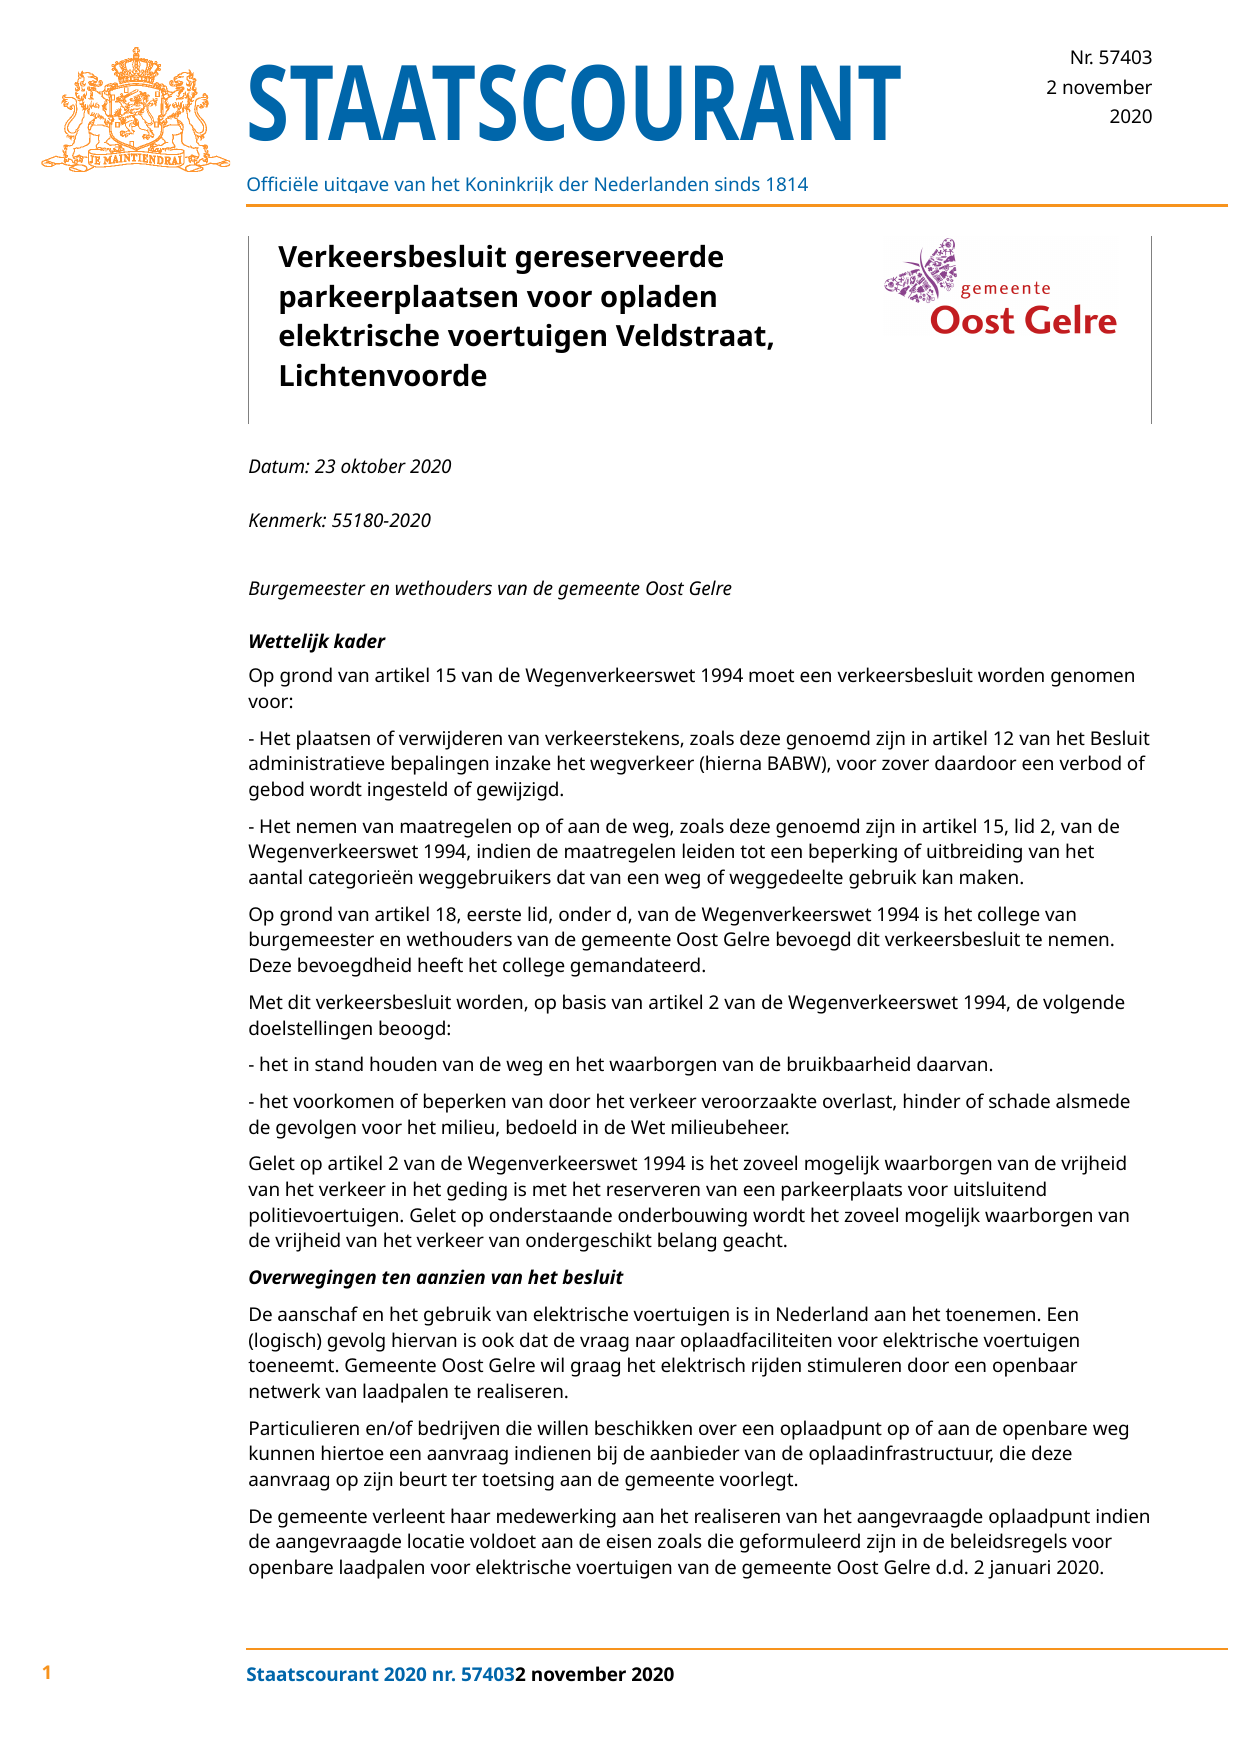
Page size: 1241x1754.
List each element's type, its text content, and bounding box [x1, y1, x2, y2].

text Op grond van artikel 15 van de Wegenverkeerswet 1994 moet een verkeersbesluit worden genomen voor: [248, 662, 1152, 714]
table_header Verkeersbesluit gereserveerde parkeerplaatsen voor opladen elektrische voertuigen Veldstraat, Lichtenvoorde [249, 236, 850, 424]
text Burgemeester en wethouders van de gemeente Oost Gelre [248, 575, 1152, 601]
text Overwegingen ten aanzien van het besluit [248, 1264, 1152, 1290]
text De aanschaf en het gebruik van elektrische voertuigen is in Nederland aan het toenemen. Een (logisch) gevolg hiervan is ook dat de vraag naar oplaadfaciliteiten voor elektrische voertuigen toeneemt. Gemeente Oost Gelre wil graag het elektrisch rijden stimuleren door een openbaar netwerk van laadpalen te realiseren. [248, 1301, 1152, 1404]
text Datum: 23 oktober 2020 [248, 454, 1152, 479]
text - het in stand houden van de weg en het waarborgen van de bruikbaarheid daarvan. [248, 1051, 1152, 1077]
text De gemeente verleent haar medewerking aan het realiseren van het aangevraagde oplaadpunt indien de aangevraagde locatie voldoet aan de eisen zoals die geformuleerd zijn in de beleidsregels voor openbare laadpalen voor elektrische voertuigen van de gemeente Oost Gelre d.d. 2 januari 2020. [248, 1503, 1152, 1580]
text - het voorkomen of beperken van door het verkeer veroorzaakte overlast, hinder of schade alsmede de gevolgen voor het milieu, bedoeld in de Wet milieubeheer. [248, 1088, 1152, 1139]
table_header [850, 236, 1151, 424]
text Particulieren en/of bedrijven die willen beschikken over een oplaadpunt op of aan de openbare weg kunnen hiertoe een aanvraag indienen bij de aanbieder van de oplaadinfrastructuur, die deze aanvraag op zijn beurt ter toetsing aan de gemeente voorlegt. [248, 1415, 1152, 1492]
text - Het nemen van maatregelen op of aan de weg, zoals deze genoemd zijn in artikel 15, lid 2, van de Wegenverkeerswet 1994, indien de maatregelen leiden tot een beperking of uitbreiding van het aantal categorieën weggebruikers dat van een weg of weggedeelte gebruik kan maken. [248, 813, 1152, 890]
text - Het plaatsen of verwijderen van verkeerstekens, zoals deze genoemd zijn in artikel 12 van het Besluit administratieve bepalingen inzake het wegverkeer (hierna BABW), voor zover daardoor een verbod of gebod wordt ingesteld of gewijzigd. [248, 725, 1152, 802]
text Op grond van artikel 18, eerste lid, onder d, van de Wegenverkeerswet 1994 is het college van burgemeester en wethouders van de gemeente Oost Gelre bevoegd dit verkeersbesluit te nemen. Deze bevoegdheid heeft het college gemandateerd. [248, 901, 1152, 978]
picture [41, 47, 231, 172]
picture [882, 236, 1119, 336]
text Wettelijk kader [248, 628, 1152, 654]
text Gelet op artikel 2 van de Wegenverkeerswet 1994 is het zoveel mogelijk waarborgen van de vrijheid van het verkeer in het geding is met het reserveren van een parkeerplaats voor uitsluitend politievoertuigen. Gelet op onderstaande onderbouwing wordt het zoveel mogelijk waarborgen van de vrijheid van het verkeer van ondergeschikt belang geacht. [248, 1151, 1152, 1253]
text Met dit verkeersbesluit worden, op basis van artikel 2 van de Wegenverkeerswet 1994, de volgende doelstellingen beoogd: [248, 989, 1152, 1041]
text Kenmerk: 55180-2020 [248, 508, 1152, 533]
